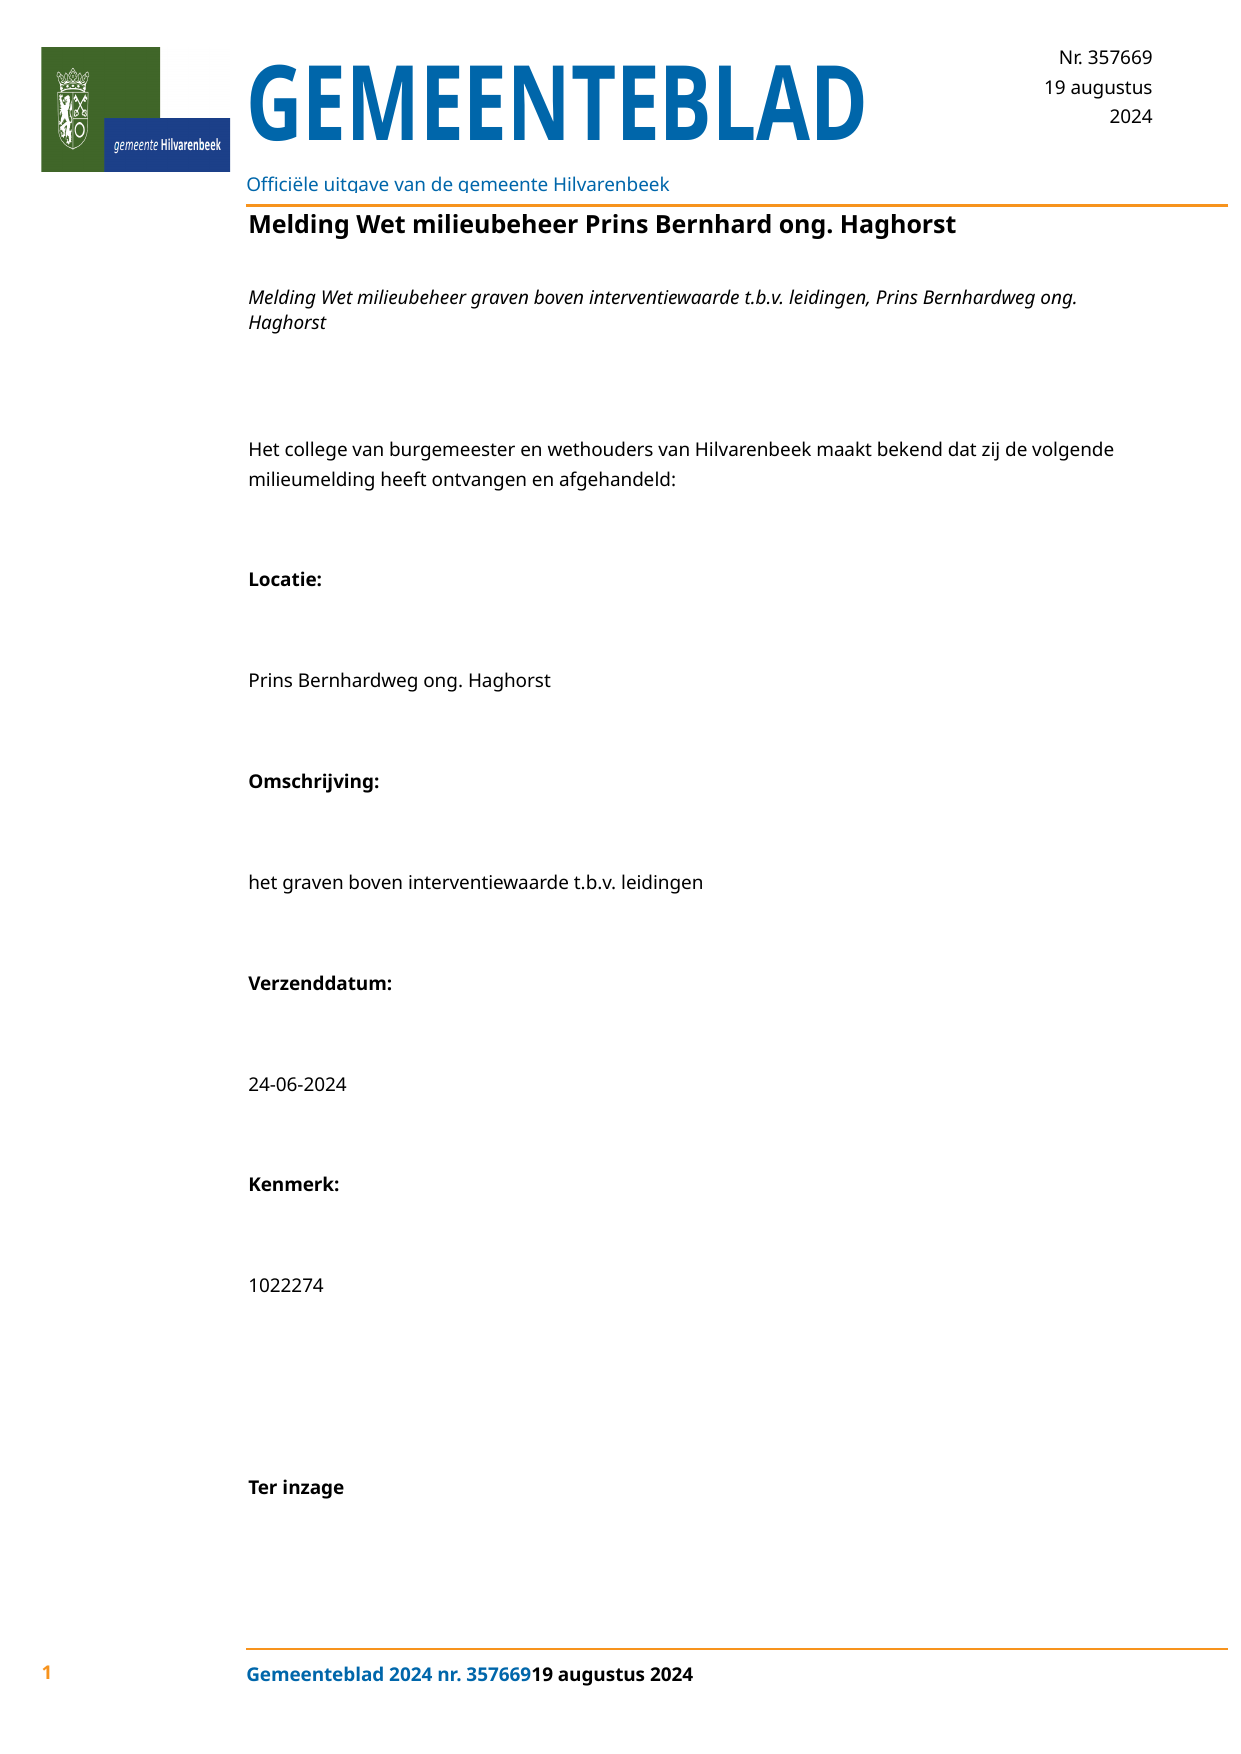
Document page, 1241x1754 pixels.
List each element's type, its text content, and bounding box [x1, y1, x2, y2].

text Kenmerk: [248, 1172, 1152, 1197]
text 1022274 [248, 1272, 1152, 1298]
picture [41, 47, 231, 172]
text Melding Wet milieubeheer graven boven interventiewaarde t.b.v. leidingen, Prins Bernhardweg ong. Haghorst [248, 284, 1152, 335]
text Melding Wet milieubeheer Prins Bernhard ong. Haghorst [248, 207, 1152, 241]
text Het college van burgemeester en wethouders van Hilvarenbeek maakt bekend dat zij de volgende milieumelding heeft ontvangen en afgehandeld: [248, 436, 1152, 491]
text het graven boven interventiewaarde t.b.v. leidingen [248, 869, 1152, 895]
text Omschrijving: [248, 768, 1152, 794]
text Locatie: [248, 567, 1152, 592]
text Prins Bernhardweg ong. Haghorst [248, 667, 1152, 693]
text 24-06-2024 [248, 1071, 1152, 1096]
text Ter inzage [248, 1474, 1152, 1500]
text Verzenddatum: [248, 970, 1152, 996]
